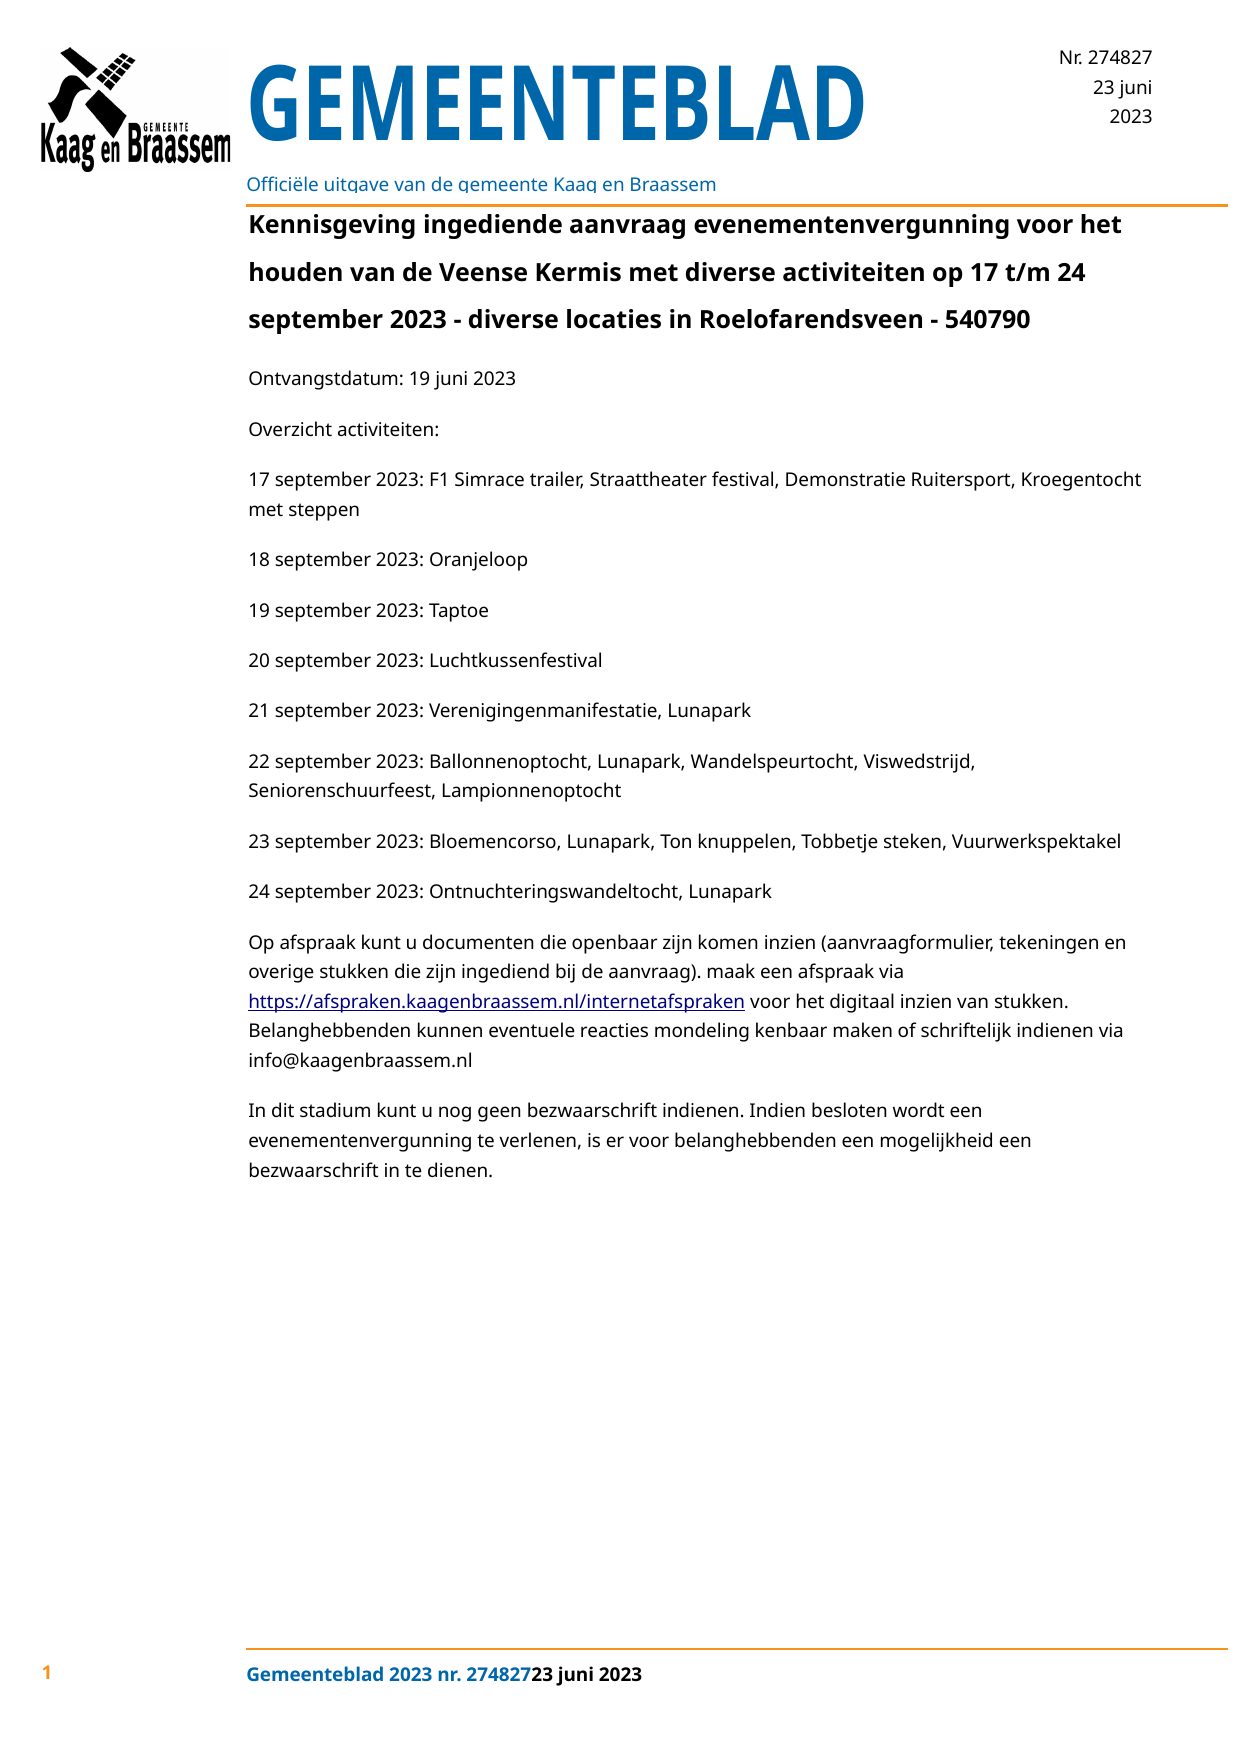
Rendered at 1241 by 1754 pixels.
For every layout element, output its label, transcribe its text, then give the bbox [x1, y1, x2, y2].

text 17 september 2023: F1 Simrace trailer, Straattheater festival, Demonstratie Ruitersport, Kroegentocht met steppen [248, 466, 1152, 522]
text Overzicht activiteiten: [248, 416, 1152, 442]
text 21 september 2023: Verenigingenmanifestatie, Lunapark [248, 698, 1152, 723]
text 20 september 2023: Luchtkussenfestival [248, 647, 1152, 673]
text In dit stadium kunt u nog geen bezwaarschrift indienen. Indien besloten wordt een evenementenvergunning te verlenen, is er voor belanghebbenden een mogelijkheid een bezwaarschrift in te dienen. [248, 1098, 1152, 1182]
text 19 september 2023: Taptoe [248, 597, 1152, 622]
picture [41, 47, 231, 172]
text Kennisgeving ingediende aanvraag evenementenvergunning voor het houden van de Veense Kermis met diverse activiteiten op 17 t/m 24 september 2023 - diverse locaties in Roelofarendsveen - 540790 [248, 207, 1152, 336]
text 18 september 2023: Oranjeloop [248, 546, 1152, 572]
text Op afspraak kunt u documenten die openbaar zijn komen inzien (aanvraagformulier, tekeningen en overige stukken die zijn ingediend bij de aanvraag). maak een afspraak via https://afspraken.kaagenbraassem.nl/internetafspraken voor het digitaal inzien van stukken. Belanghebbenden kunnen eventuele reacties mondeling kenbaar maken of schriftelijk indienen via info@kaagenbraassem.nl [248, 929, 1152, 1073]
text 22 september 2023: Ballonnenoptocht, Lunapark, Wandelspeurtocht, Viswedstrijd, Seniorenschuurfeest, Lampionnenoptocht [248, 748, 1152, 803]
text 24 september 2023: Ontnuchteringswandeltocht, Lunapark [248, 878, 1152, 904]
text Ontvangstdatum: 19 juni 2023 [248, 366, 1152, 391]
text 23 september 2023: Bloemencorso, Lunapark, Ton knuppelen, Tobbetje steken, Vuurwerkspektakel [248, 828, 1152, 854]
